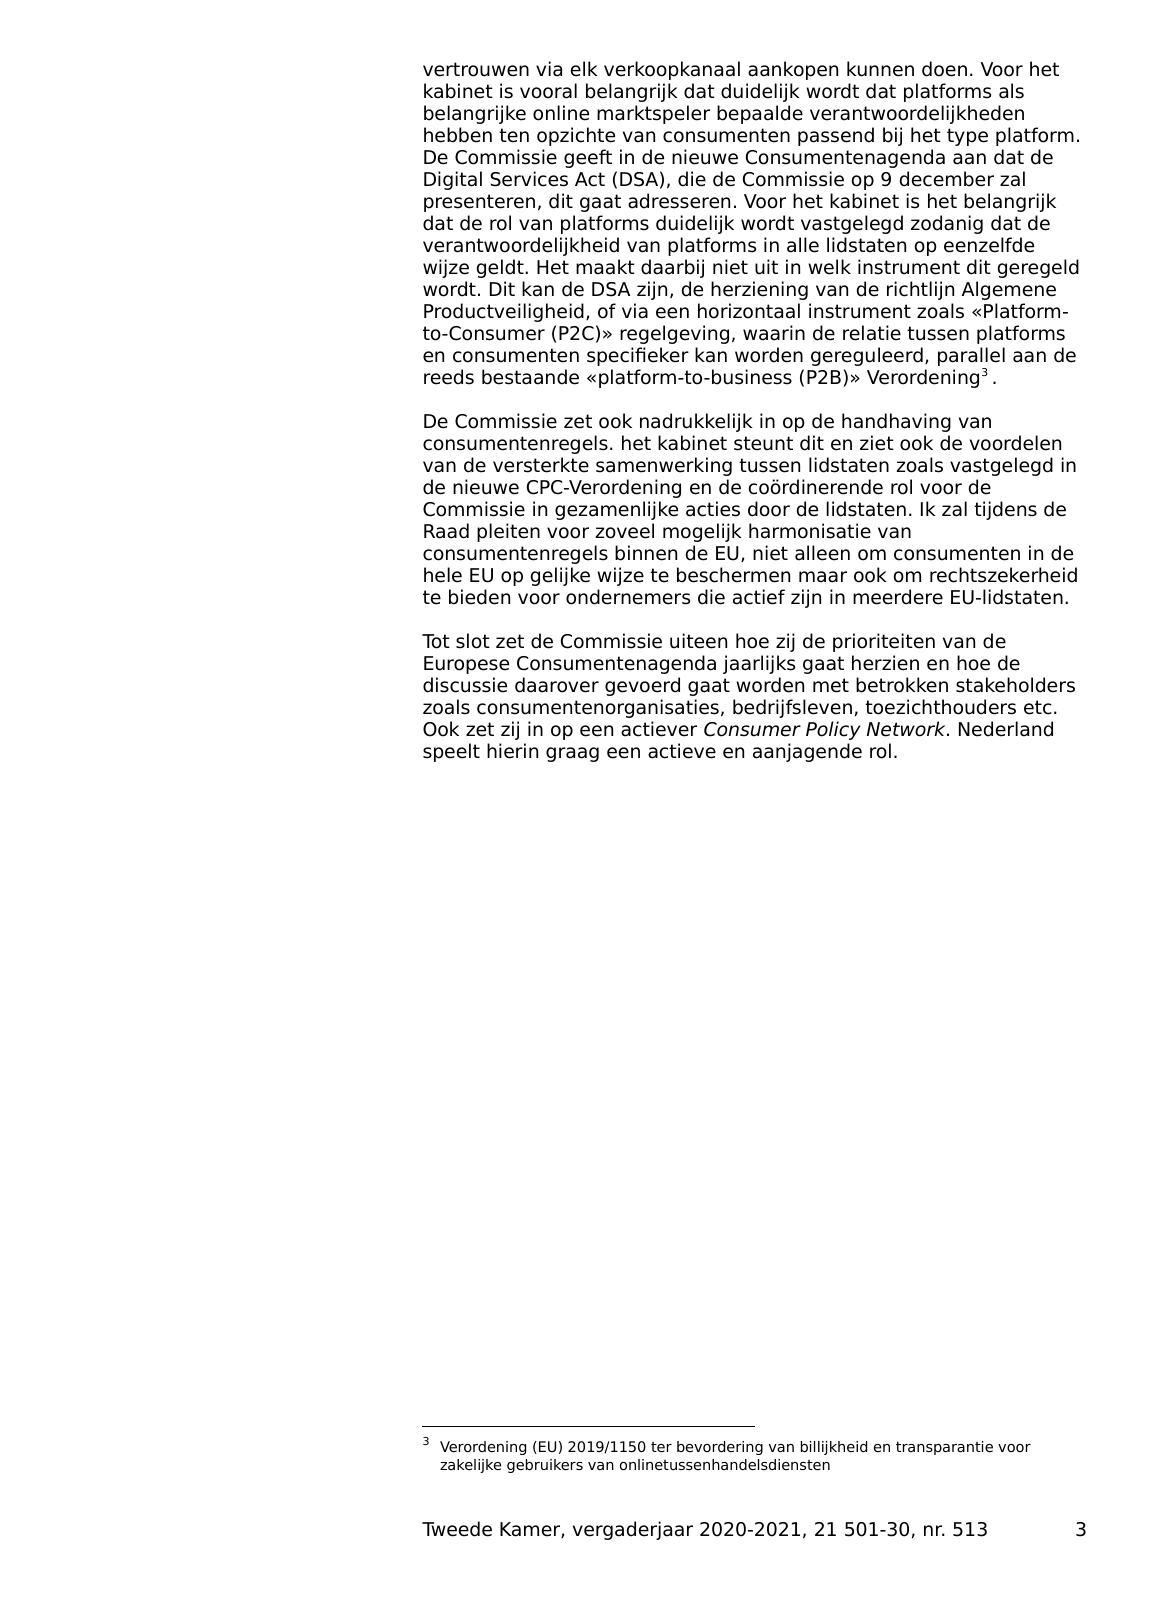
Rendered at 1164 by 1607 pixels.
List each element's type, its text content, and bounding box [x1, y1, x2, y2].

text Tot slot zet de Commissie uiteen hoe zij de prioriteiten van de Europese Consumentenagenda jaarlijks gaat herzien en hoe de discussie daarover gevoerd gaat worden met betrokken stakeholders zoals consumentenorganisaties, bedrijfsleven, toezichthouders etc. Ook zet zij in op een actiever Consumer Policy Network. Nederland speelt hierin graag een actieve en aanjagende rol. [422, 631, 1087, 763]
text De Commissie zet ook nadrukkelijk in op de handhaving van consumentenregels. het kabinet steunt dit en ziet ook de voordelen van de versterkte samenwerking tussen lidstaten zoals vastgelegd in de nieuwe CPC-Verordening en de coördinerende rol voor de Commissie in gezamenlijke acties door de lidstaten. Ik zal tijdens de Raad pleiten voor zoveel mogelijk harmonisatie van consumentenregels binnen de EU, niet alleen om consumenten in de hele EU op gelijke wijze te beschermen maar ook om rechtszekerheid te bieden voor ondernemers die actief zijn in meerdere EU-lidstaten. [422, 411, 1087, 609]
text Verordening (EU) 2019/1150 ter bevordering van billijkheid en transparantie voor zakelijke gebruikers van onlinetussenhandelsdiensten [422, 1435, 1087, 1474]
text vertrouwen via elk verkoopkanaal aankopen kunnen doen. Voor het kabinet is vooral belangrijk dat duidelijk wordt dat platforms als belangrijke online marktspeler bepaalde verantwoordelijkheden hebben ten opzichte van consumenten passend bij het type platform. De Commissie geeft in de nieuwe Consumentenagenda aan dat de Digital Services Act (DSA), die de Commissie op 9 december zal presenteren, dit gaat adresseren. Voor het kabinet is het belangrijk dat de rol van platforms duidelijk wordt vastgelegd zodanig dat de verantwoordelijkheid van platforms in alle lidstaten op eenzelfde wijze geldt. Het maakt daarbij niet uit in welk instrument dit geregeld wordt. Dit kan de DSA zijn, de herziening van de richtlijn Algemene Productveiligheid, of via een horizontaal instrument zoals «Platform-to-Consumer (P2C)» regelgeving, waarin de relatie tussen platforms en consumenten specifieker kan worden gereguleerd, parallel aan de reeds bestaande «platform-to-business (P2B)» Verordening. [422, 59, 1087, 389]
